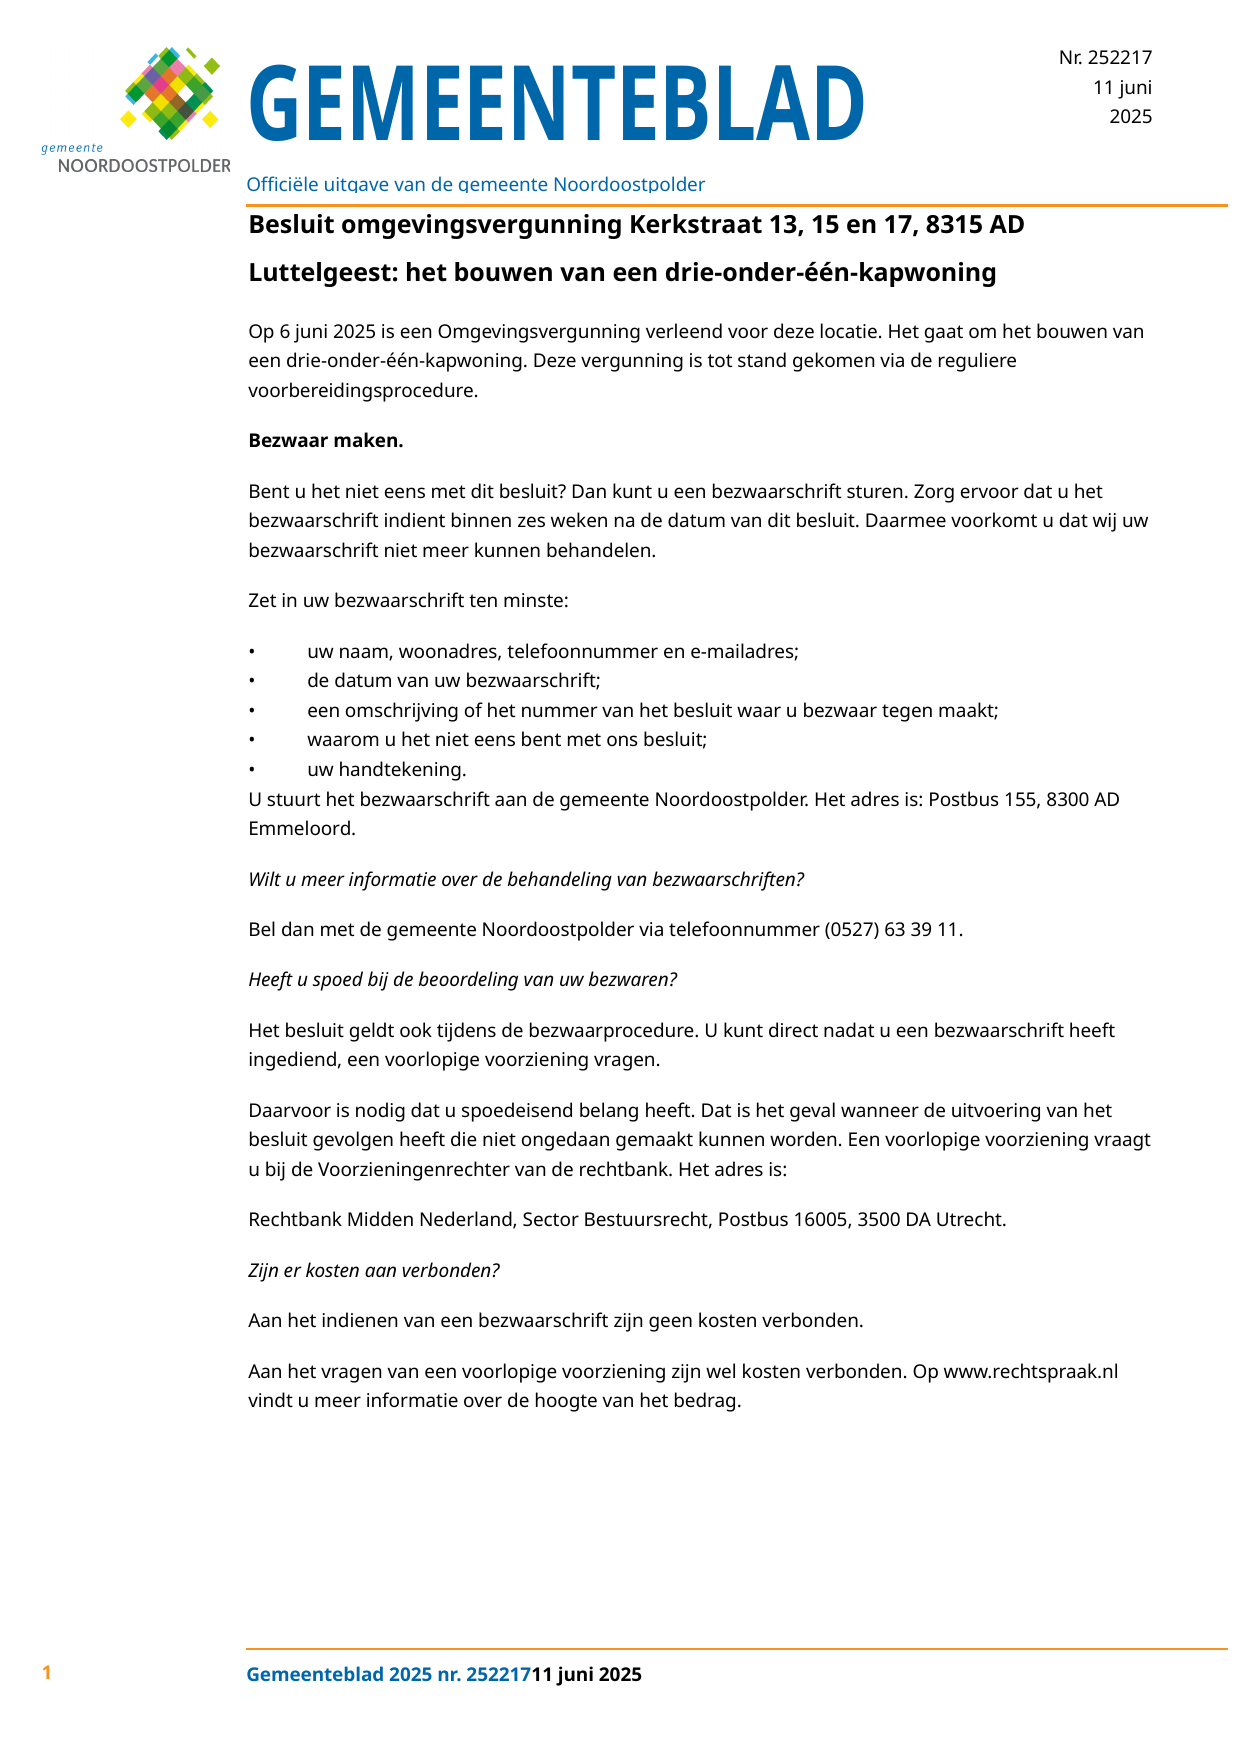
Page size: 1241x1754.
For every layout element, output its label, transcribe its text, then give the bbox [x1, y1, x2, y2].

list waarom u het niet eens bent met ons besluit; [248, 727, 1152, 752]
text Zet in uw bezwaarschrift ten minste: [248, 587, 1152, 613]
text Aan het indienen van een bezwaarschrift zijn geen kosten verbonden. [248, 1307, 1152, 1333]
text Bent u het niet eens met dit besluit? Dan kunt u een bezwaarschrift sturen. Zorg ervoor dat u het bezwaarschrift indient binnen zes weken na de datum van dit besluit. Daarmee voorkomt u dat wij uw bezwaarschrift niet meer kunnen behandelen. [248, 478, 1152, 563]
list de datum van uw bezwaarschrift; [248, 667, 1152, 693]
list uw naam, woonadres, telefoonnummer en e-mailadres; [248, 638, 1152, 664]
text Daarvoor is nodig dat u spoedeisend belang heeft. Dat is het geval wanneer de uitvoering van het besluit gevolgen heeft die niet ongedaan gemaakt kunnen worden. Een voorlopige voorziening vraagt u bij de Voorzieningenrechter van de rechtbank. Het adres is: [248, 1097, 1152, 1182]
list uw handtekening. [248, 756, 1152, 782]
list een omschrijving of het nummer van het besluit waar u bezwaar tegen maakt; [248, 697, 1152, 723]
text Aan het vragen van een voorlopige voorziening zijn wel kosten verbonden. Op www.rechtspraak.nl vindt u meer informatie over de hoogte van het bedrag. [248, 1358, 1152, 1413]
picture [41, 47, 231, 172]
text Heeft u spoed bij de beoordeling van uw bezwaren? [248, 967, 1152, 992]
text Bel dan met de gemeente Noordoostpolder via telefoonnummer (0527) 63 39 11. [248, 916, 1152, 942]
text Het besluit geldt ook tijdens de bezwaarprocedure. U kunt direct nadat u een bezwaarschrift heeft ingediend, een voorlopige voorziening vragen. [248, 1017, 1152, 1072]
text Op 6 juni 2025 is een Omgevingsvergunning verleend voor deze locatie. Het gaat om het bouwen van een drie-onder-één-kapwoning. Deze vergunning is tot stand gekomen via de reguliere voorbereidingsprocedure. [248, 318, 1152, 403]
text Besluit omgevingsvergunning Kerkstraat 13, 15 en 17, 8315 AD Luttelgeest: het bouwen van een drie-onder-één-kapwoning [248, 207, 1152, 288]
text Bezwaar maken. [248, 427, 1152, 453]
text U stuurt het bezwaarschrift aan de gemeente Noordoostpolder. Het adres is: Postbus 155, 8300 AD Emmeloord. [248, 786, 1152, 841]
text Rechtbank Midden Nederland, Sector Bestuursrecht, Postbus 16005, 3500 DA Utrecht. [248, 1207, 1152, 1232]
text Zijn er kosten aan verbonden? [248, 1257, 1152, 1283]
text Wilt u meer informatie over de behandeling van bezwaarschriften? [248, 866, 1152, 892]
